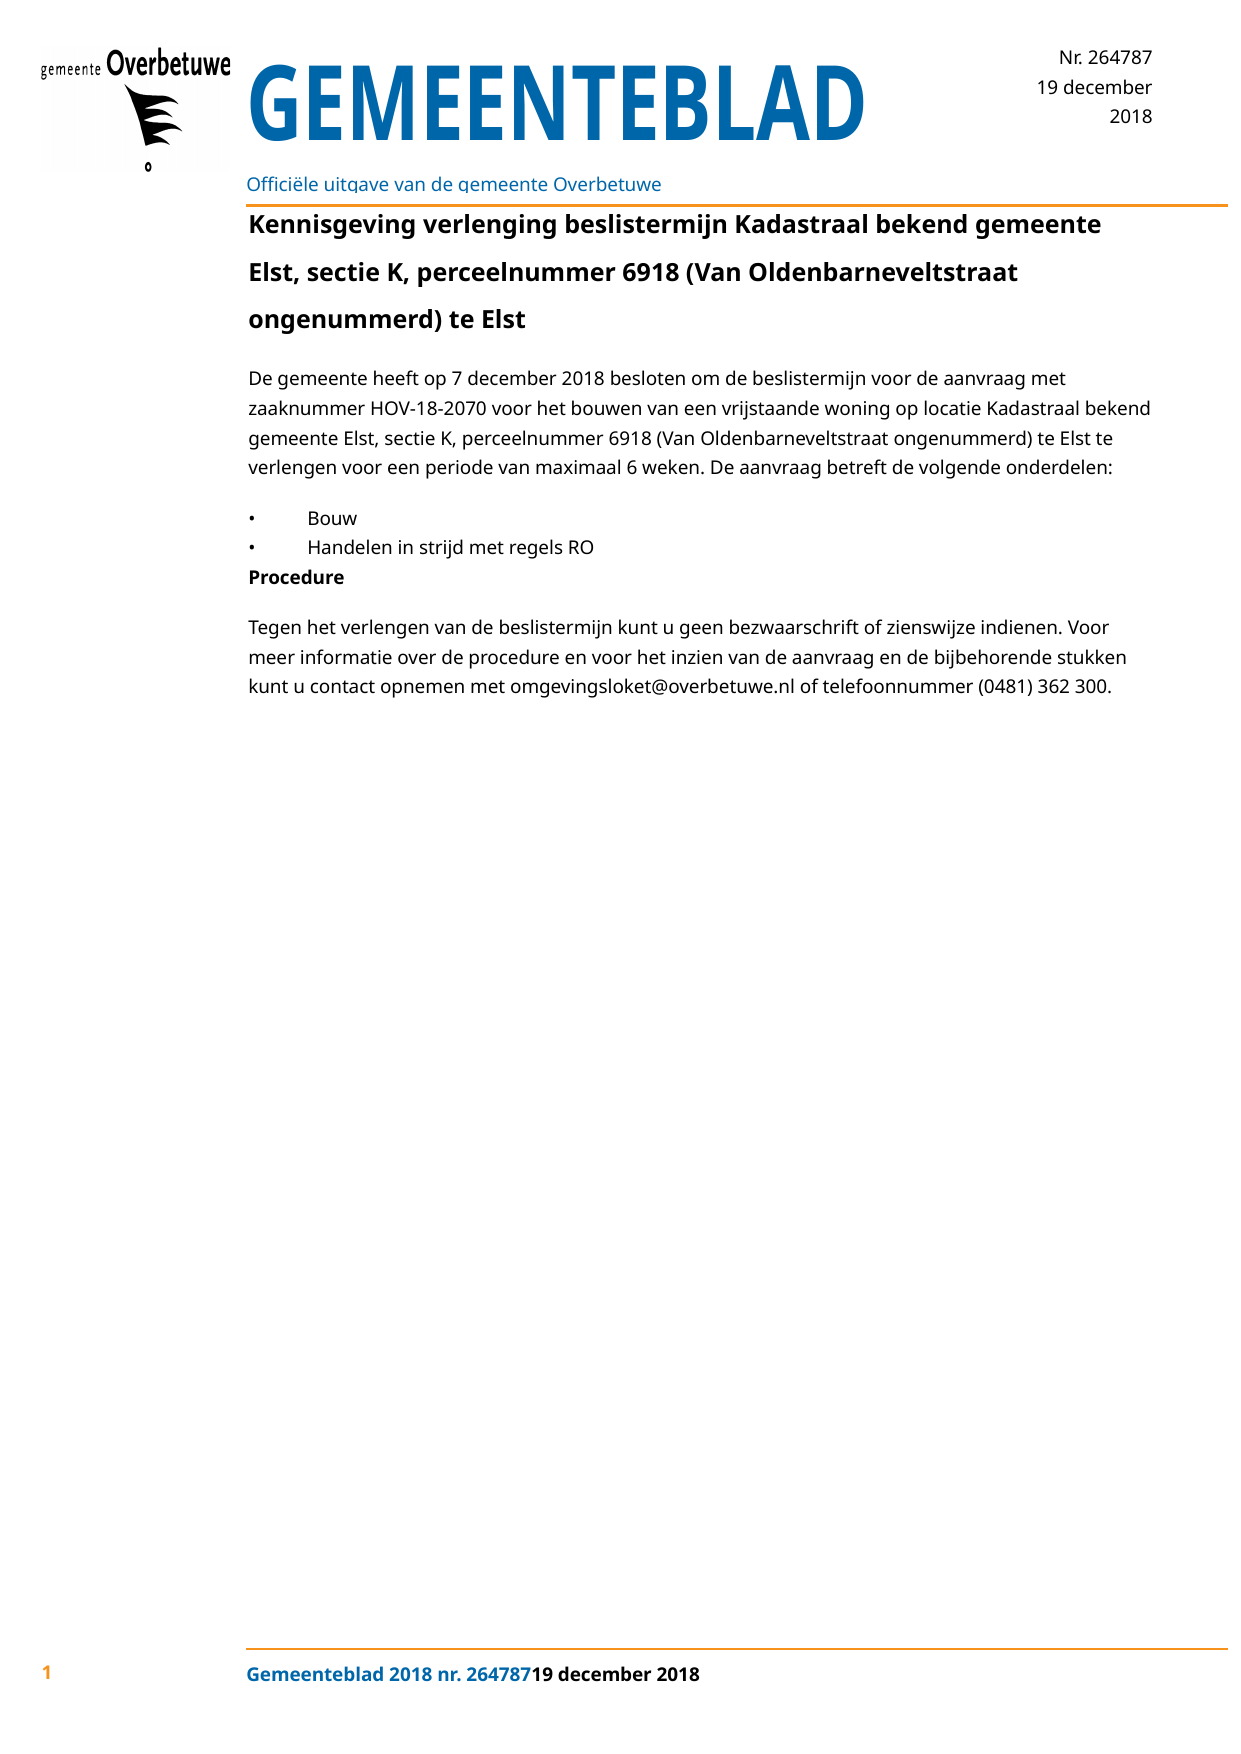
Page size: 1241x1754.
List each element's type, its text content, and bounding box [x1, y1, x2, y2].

text Kennisgeving verlenging beslistermijn Kadastraal bekend gemeente Elst, sectie K, perceelnummer 6918 (Van Oldenbarneveltstraat ongenummerd) te Elst [248, 207, 1152, 336]
list Bouw [248, 505, 1152, 530]
text Procedure [248, 564, 1152, 589]
picture [41, 47, 231, 172]
list Handelen in strijd met regels RO [248, 534, 1152, 560]
text Tegen het verlengen van de beslistermijn kunt u geen bezwaarschrift of zienswijze indienen. Voor meer informatie over de procedure en voor het inzien van de aanvraag en de bijbehorende stukken kunt u contact opnemen met omgevingsloket@overbetuwe.nl of telefoonnummer (0481) 362 300. [248, 614, 1152, 699]
text De gemeente heeft op 7 december 2018 besloten om de beslistermijn voor de aanvraag met zaaknummer HOV-18-2070 voor het bouwen van een vrijstaande woning op locatie Kadastraal bekend gemeente Elst, sectie K, perceelnummer 6918 (Van Oldenbarneveltstraat ongenummerd) te Elst te verlengen voor een periode van maximaal 6 weken. De aanvraag betreft de volgende onderdelen: [248, 366, 1152, 480]
